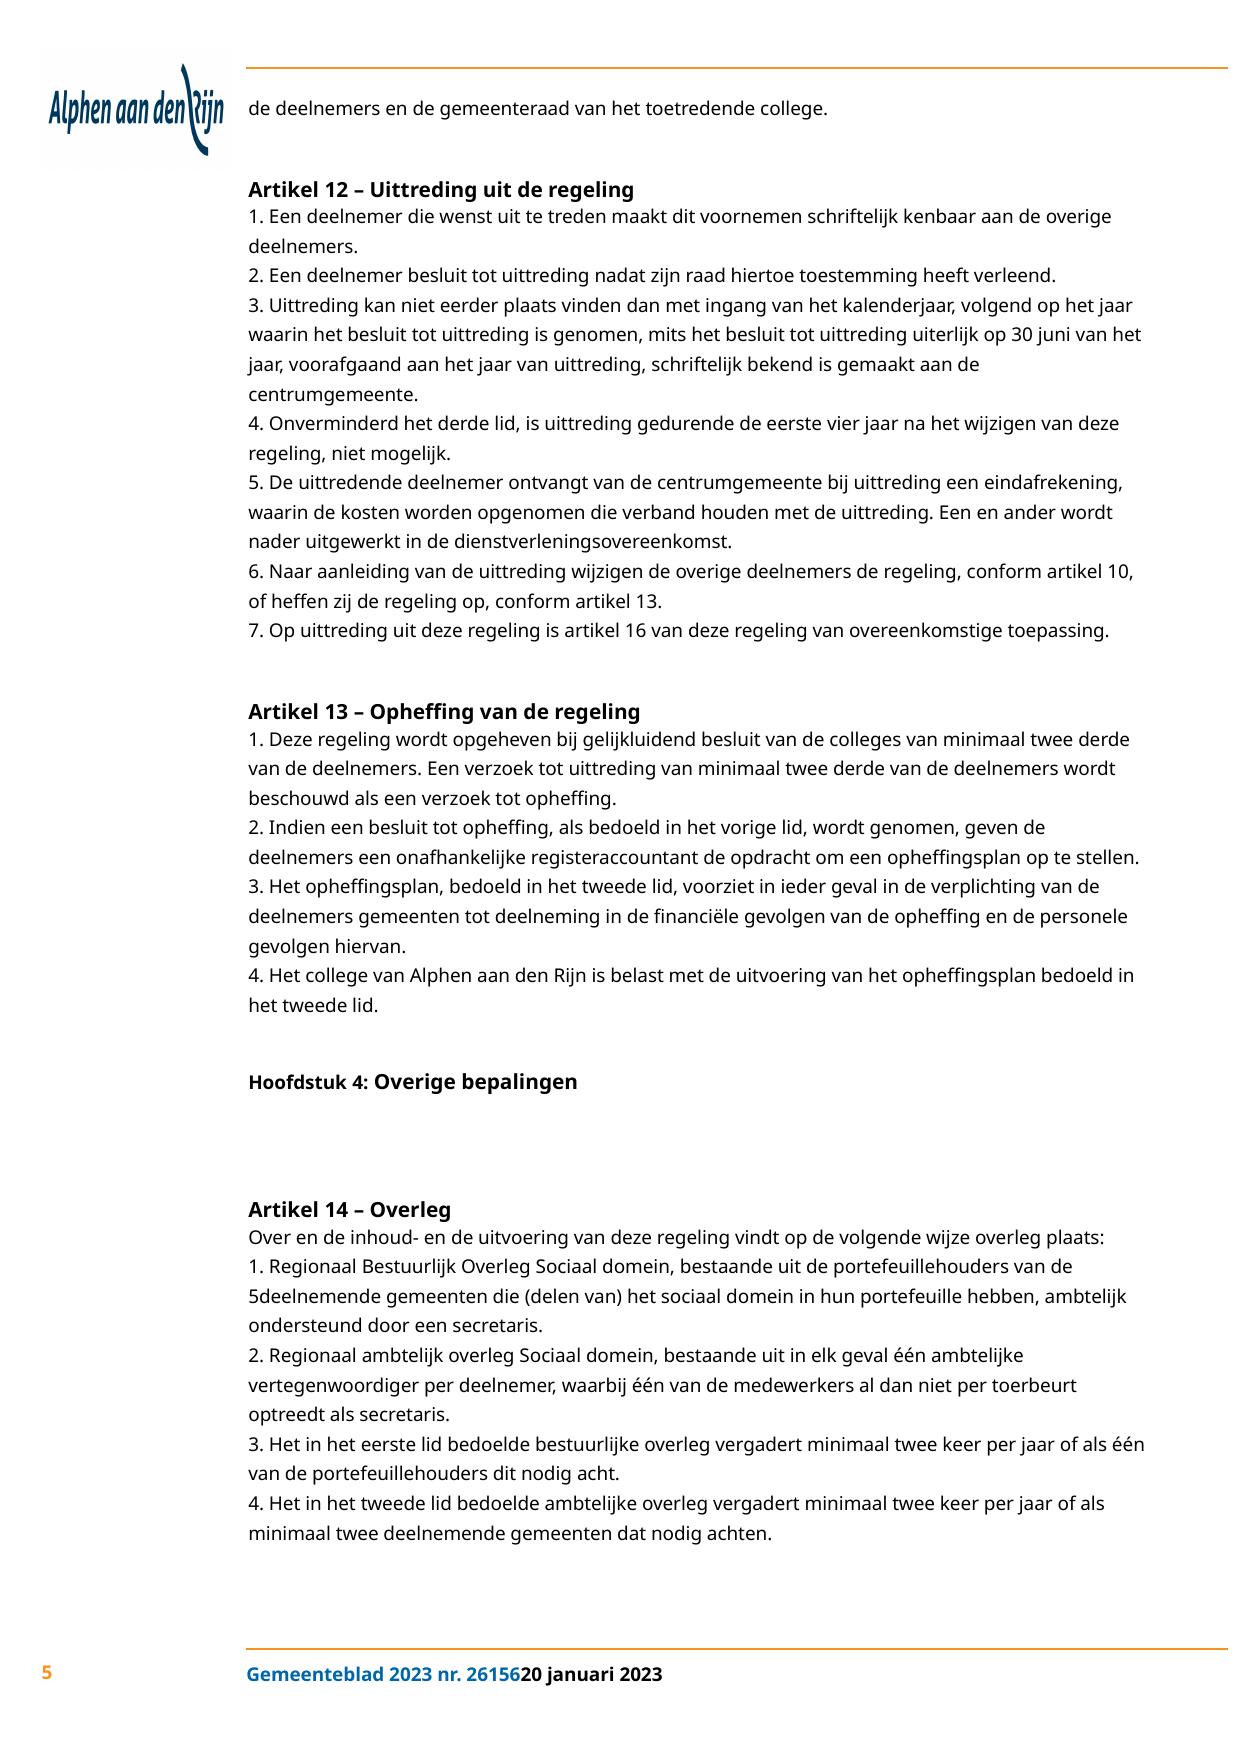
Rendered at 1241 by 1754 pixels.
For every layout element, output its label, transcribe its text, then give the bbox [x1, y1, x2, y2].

text 5. De uittredende deelnemer ontvangt van de centrumgemeente bij uittreding een eindafrekening, waarin de kosten worden opgenomen die verband houden met de uittreding. Een en ander wordt nader uitgewerkt in de dienstverleningsovereenkomst. [248, 469, 1152, 554]
text 2. Een deelnemer besluit tot uittreding nadat zijn raad hiertoe toestemming heeft verleend. [248, 262, 1152, 288]
text 2. Regionaal ambtelijk overleg Sociaal domein, bestaande uit in elk geval één ambtelijke vertegenwoordiger per deelnemer, waarbij één van de medewerkers al dan niet per toerbeurt optreedt als secretaris. [248, 1342, 1152, 1427]
text 4. Onverminderd het derde lid, is uittreding gedurende de eerste vier jaar na het wijzigen van deze regeling, niet mogelijk. [248, 410, 1152, 466]
text Artikel 12 – Uittreding uit de regeling [248, 175, 1152, 203]
text de deelnemers en de gemeenteraad van het toetredende college. [248, 95, 1152, 121]
text 3. Het opheffingsplan, bedoeld in het tweede lid, voorziet in ieder geval in de verplichting van de deelnemers gemeenten tot deelneming in de financiële gevolgen van de opheffing en de personele gevolgen hiervan. [248, 874, 1152, 959]
text 4. Het college van Alphen aan den Rijn is belast met de uitvoering van het opheffingsplan bedoeld in het tweede lid. [248, 962, 1152, 1018]
text 2. Indien een besluit tot opheffing, als bedoeld in het vorige lid, wordt genomen, geven de deelnemers een onafhankelijke registeraccountant de opdracht om een opheffingsplan op te stellen. [248, 814, 1152, 870]
text 7. Op uittreding uit deze regeling is artikel 16 van deze regeling van overeenkomstige toepassing. [248, 617, 1152, 643]
text Over en de inhoud- en de uitvoering van deze regeling vindt op de volgende wijze overleg plaats: [248, 1224, 1152, 1249]
text 1. Regionaal Bestuurlijk Overleg Sociaal domein, bestaande uit de portefeuillehouders van de 5deelnemende gemeenten die (delen van) het sociaal domein in hun portefeuille hebben, ambtelijk ondersteund door een secretaris. [248, 1253, 1152, 1338]
text Artikel 14 – Overleg [248, 1195, 1152, 1224]
text Hoofdstuk 4: Overige bepalingen [248, 1067, 1152, 1096]
picture [41, 47, 231, 172]
text 4. Het in het tweede lid bedoelde ambtelijke overleg vergadert minimaal twee keer per jaar of als minimaal twee deelnemende gemeenten dat nodig achten. [248, 1490, 1152, 1545]
text Artikel 13 – Opheffing van de regeling [248, 697, 1152, 726]
text 6. Naar aanleiding van de uittreding wijzigen de overige deelnemers de regeling, conform artikel 10, of heffen zij de regeling op, conform artikel 13. [248, 558, 1152, 613]
text 1. Een deelnemer die wenst uit te treden maakt dit voornemen schriftelijk kenbaar aan de overige deelnemers. [248, 203, 1152, 258]
text 1. Deze regeling wordt opgeheven bij gelijkluidend besluit van de colleges van minimaal twee derde van de deelnemers. Een verzoek tot uittreding van minimaal twee derde van de deelnemers wordt beschouwd als een verzoek tot opheffing. [248, 726, 1152, 811]
text 3. Uittreding kan niet eerder plaats vinden dan met ingang van het kalenderjaar, volgend op het jaar waarin het besluit tot uittreding is genomen, mits het besluit tot uittreding uiterlijk op 30 juni van het jaar, voorafgaand aan het jaar van uittreding, schriftelijk bekend is gemaakt aan de centrumgemeente. [248, 292, 1152, 406]
text 3. Het in het eerste lid bedoelde bestuurlijke overleg vergadert minimaal twee keer per jaar of als één van de portefeuillehouders dit nodig acht. [248, 1431, 1152, 1486]
